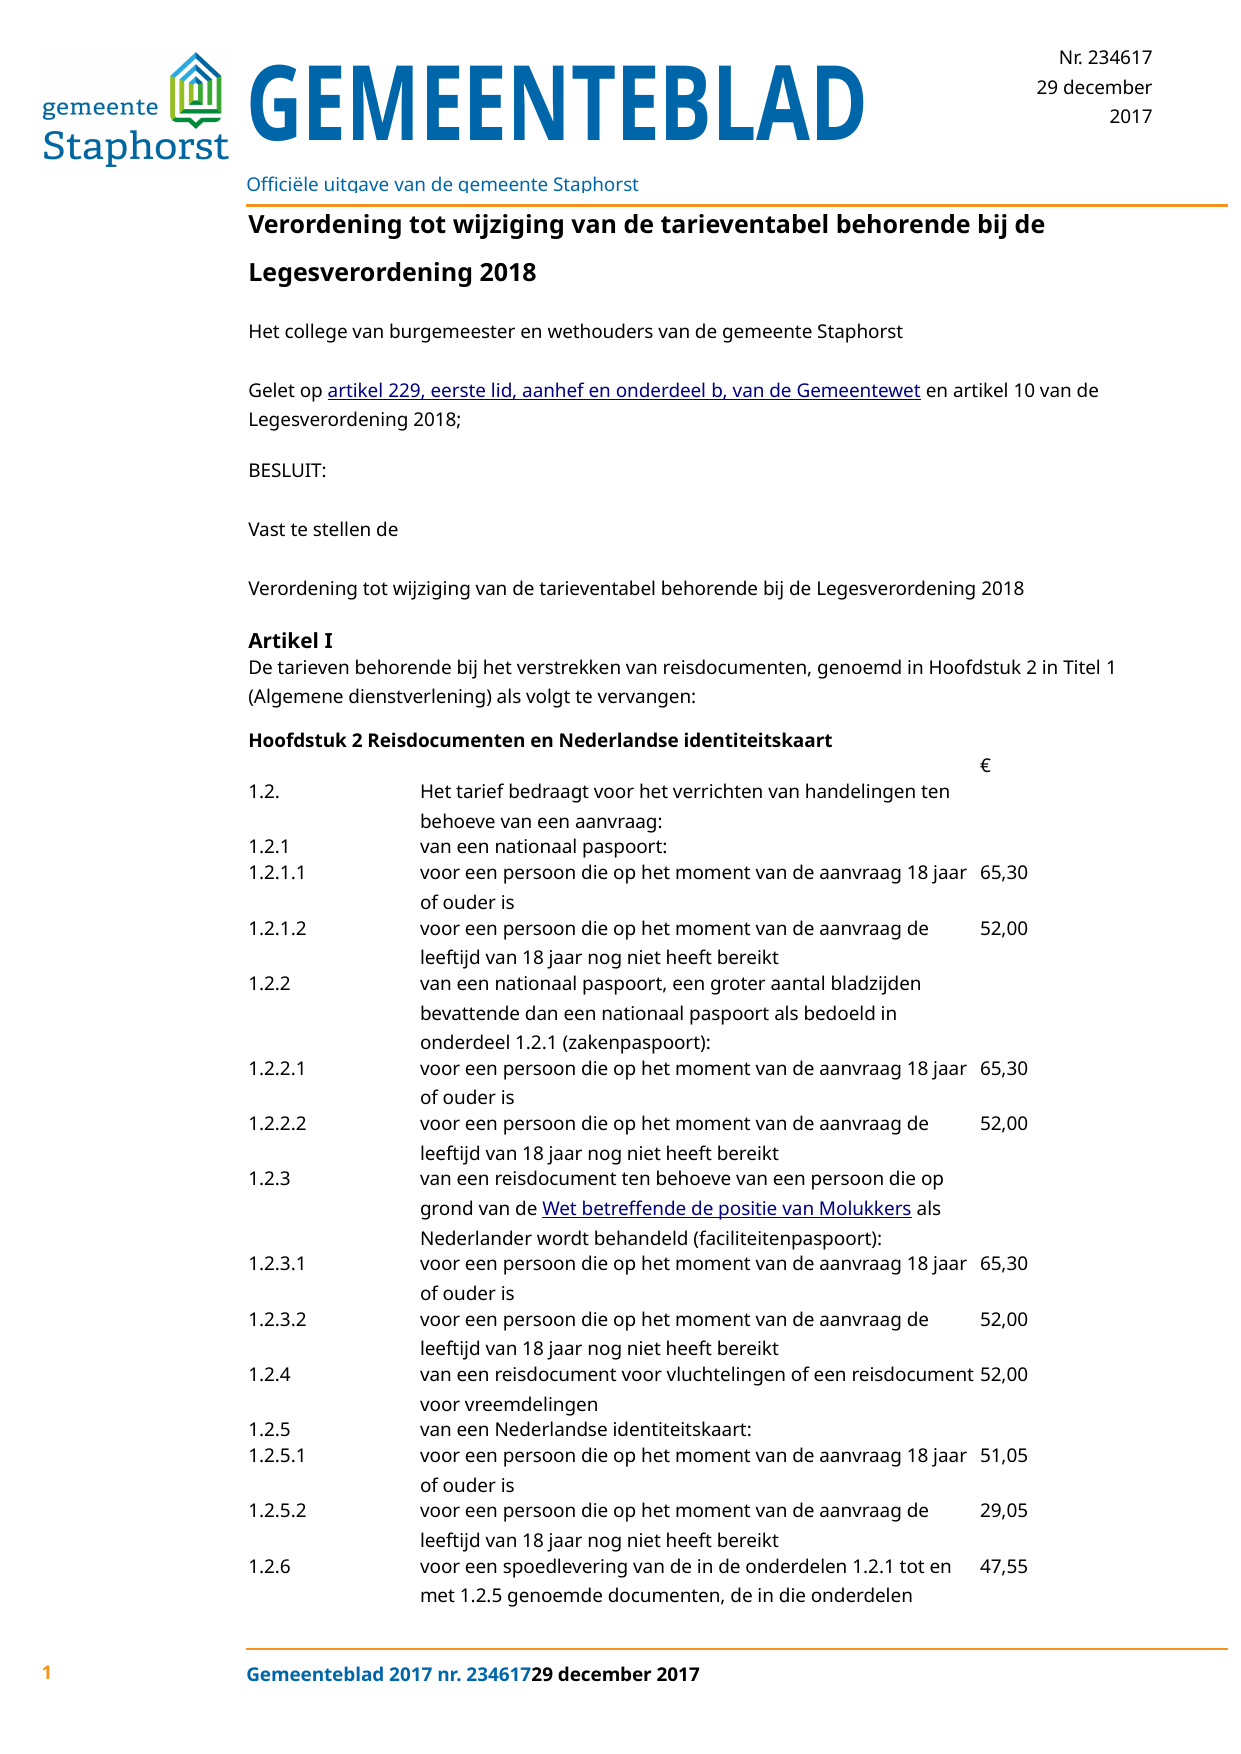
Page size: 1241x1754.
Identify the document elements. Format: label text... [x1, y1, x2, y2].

table_cell 1.2.3.2 [248, 1306, 420, 1361]
table_cell 1.2.1.1 [248, 860, 420, 915]
table_cell [980, 1166, 1152, 1251]
table_cell voor een spoedlevering van de in de onderdelen 1.2.1 tot en met 1.2.5 genoemde documenten, de in die onderdelen [420, 1553, 980, 1608]
table_cell 1.2. [248, 779, 420, 834]
table_cell 52,00 [980, 915, 1152, 970]
table_cell 1.2.5 [248, 1416, 420, 1442]
table_cell voor een persoon die op het moment van de aanvraag de leeftijd van 18 jaar nog niet heeft bereikt [420, 1110, 980, 1166]
table_cell [980, 1416, 1152, 1442]
table_cell voor een persoon die op het moment van de aanvraag 18 jaar of ouder is [420, 1251, 980, 1306]
table_cell 1.2.1.2 [248, 915, 420, 970]
table_cell 1.2.2 [248, 970, 420, 1055]
table_cell 1.2.6 [248, 1553, 420, 1608]
table_cell 65,30 [980, 1251, 1152, 1306]
table_cell 1.2.2.1 [248, 1055, 420, 1110]
table_cell 51,05 [980, 1442, 1152, 1497]
table_cell 52,00 [980, 1110, 1152, 1166]
table_cell 1.2.4 [248, 1361, 420, 1416]
table_cell voor een persoon die op het moment van de aanvraag de leeftijd van 18 jaar nog niet heeft bereikt [420, 1498, 980, 1553]
table_cell 29,05 [980, 1498, 1152, 1553]
table_cell 1.2.5.2 [248, 1498, 420, 1553]
text Verordening tot wijziging van de tarieventabel behorende bij de Legesverordening 2018 [248, 575, 1152, 601]
table_header [248, 753, 420, 778]
table_cell voor een persoon die op het moment van de aanvraag de leeftijd van 18 jaar nog niet heeft bereikt [420, 1306, 980, 1361]
table_cell voor een persoon die op het moment van de aanvraag 18 jaar of ouder is [420, 860, 980, 915]
table_header [420, 753, 980, 778]
table_cell van een nationaal paspoort: [420, 834, 980, 859]
table_cell 52,00 [980, 1361, 1152, 1416]
table_cell voor een persoon die op het moment van de aanvraag 18 jaar of ouder is [420, 1442, 980, 1497]
table_cell 52,00 [980, 1306, 1152, 1361]
text De tarieven behorende bij het verstrekken van reisdocumenten, genoemd in Hoofdstuk 2 in Titel 1 (Algemene dienstverlening) als volgt te vervangen: [248, 654, 1152, 709]
table_cell 1.2.3.1 [248, 1251, 420, 1306]
table_cell 47,55 [980, 1553, 1152, 1608]
picture [41, 47, 231, 172]
text Vast te stellen de [248, 516, 1152, 542]
text Het college van burgemeester en wethouders van de gemeente Staphorst [248, 318, 1152, 344]
table_cell voor een persoon die op het moment van de aanvraag de leeftijd van 18 jaar nog niet heeft bereikt [420, 915, 980, 970]
table_cell van een reisdocument voor vluchtelingen of een reisdocument voor vreemdelingen [420, 1361, 980, 1416]
table_header € [980, 753, 1152, 778]
text Hoofdstuk 2 Reisdocumenten en Nederlandse identiteitskaart [248, 727, 1152, 753]
table_cell van een Nederlandse identiteitskaart: [420, 1416, 980, 1442]
table_cell 1.2.1 [248, 834, 420, 859]
table_cell 1.2.3 [248, 1166, 420, 1251]
text Gelet op artikel 229, eerste lid, aanhef en onderdeel b, van de Gemeentewet en artikel 10 van de Legesverordening 2018; [248, 377, 1152, 432]
table_cell 1.2.5.1 [248, 1442, 420, 1497]
table_cell voor een persoon die op het moment van de aanvraag 18 jaar of ouder is [420, 1055, 980, 1110]
text Verordening tot wijziging van de tarieventabel behorende bij de Legesverordening 2018 [248, 207, 1152, 288]
table_cell van een reisdocument ten behoeve van een persoon die op grond van de Wet betreffende de positie van Molukkers als Nederlander wordt behandeld (faciliteitenpaspoort): [420, 1166, 980, 1251]
table_cell 65,30 [980, 1055, 1152, 1110]
text BESLUIT: [248, 457, 1152, 483]
table_cell 65,30 [980, 860, 1152, 915]
table_cell [980, 970, 1152, 1055]
text Artikel I [248, 626, 1152, 654]
table_cell [980, 834, 1152, 859]
table_cell [980, 779, 1152, 834]
table_cell Het tarief bedraagt voor het verrichten van handelingen ten behoeve van een aanvraag: [420, 779, 980, 834]
table_cell van een nationaal paspoort, een groter aantal bladzijden bevattende dan een nationaal paspoort als bedoeld in onderdeel 1.2.1 (zakenpaspoort): [420, 970, 980, 1055]
table_cell 1.2.2.2 [248, 1110, 420, 1166]
